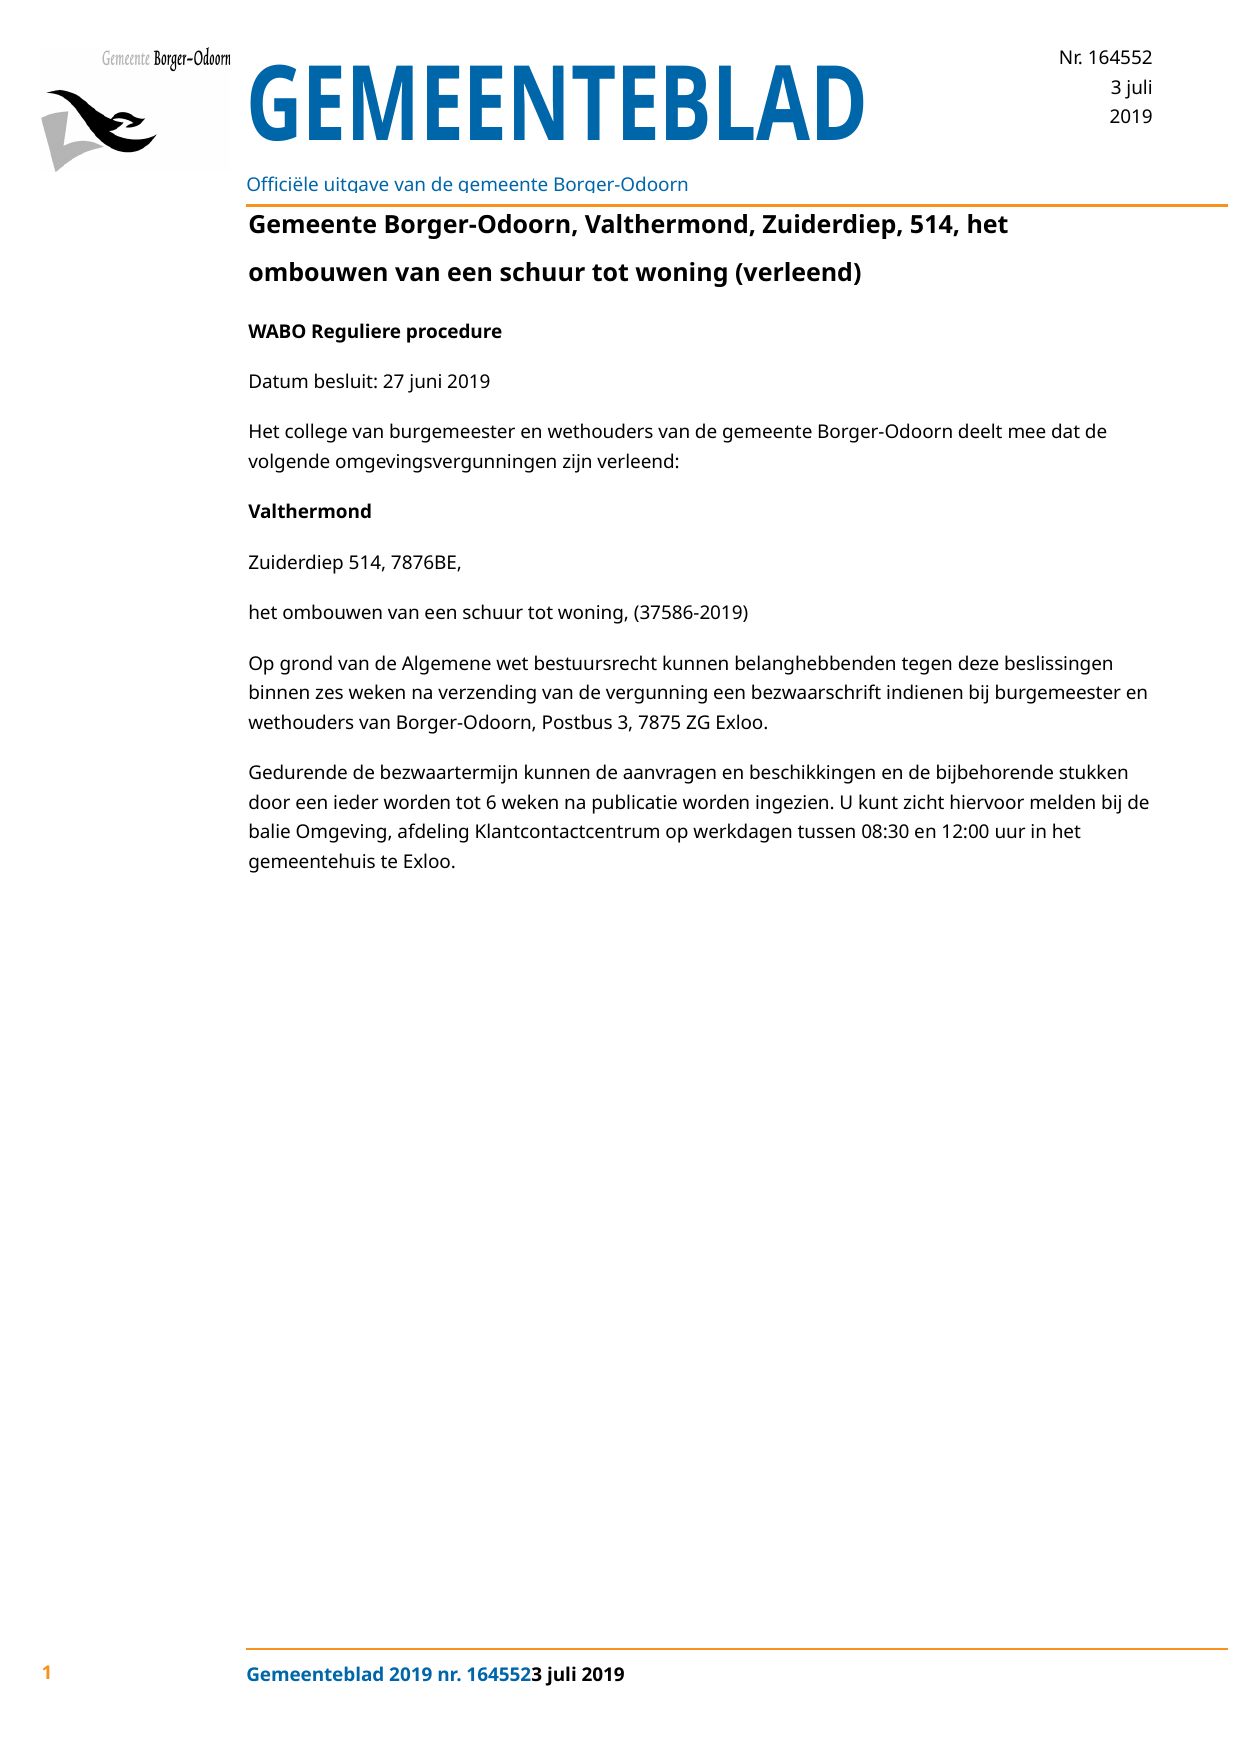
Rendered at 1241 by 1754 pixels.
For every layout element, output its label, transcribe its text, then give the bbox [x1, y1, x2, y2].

text WABO Reguliere procedure [248, 318, 1152, 344]
text Op grond van de Algemene wet bestuursrecht kunnen belanghebbenden tegen deze beslissingen binnen zes weken na verzending van de vergunning een bezwaarschrift indienen bij burgemeester en wethouders van Borger-Odoorn, Postbus 3, 7875 ZG Exloo. [248, 650, 1152, 735]
text Datum besluit: 27 juni 2019 [248, 368, 1152, 394]
text het ombouwen van een schuur tot woning, (37586-2019) [248, 599, 1152, 625]
text Zuiderdiep 514, 7876BE, [248, 549, 1152, 575]
text Valthermond [248, 499, 1152, 524]
text Gemeente Borger-Odoorn, Valthermond, Zuiderdiep, 514, het ombouwen van een schuur tot woning (verleend) [248, 207, 1152, 288]
text Het college van burgemeester en wethouders van de gemeente Borger-Odoorn deelt mee dat de volgende omgevingsvergunningen zijn verleend: [248, 419, 1152, 474]
picture [41, 47, 231, 172]
text Gedurende de bezwaartermijn kunnen de aanvragen en beschikkingen en de bijbehorende stukken door een ieder worden tot 6 weken na publicatie worden ingezien. U kunt zicht hiervoor melden bij de balie Omgeving, afdeling Klantcontactcentrum op werkdagen tussen 08:30 en 12:00 uur in het gemeentehuis te Exloo. [248, 759, 1152, 874]
